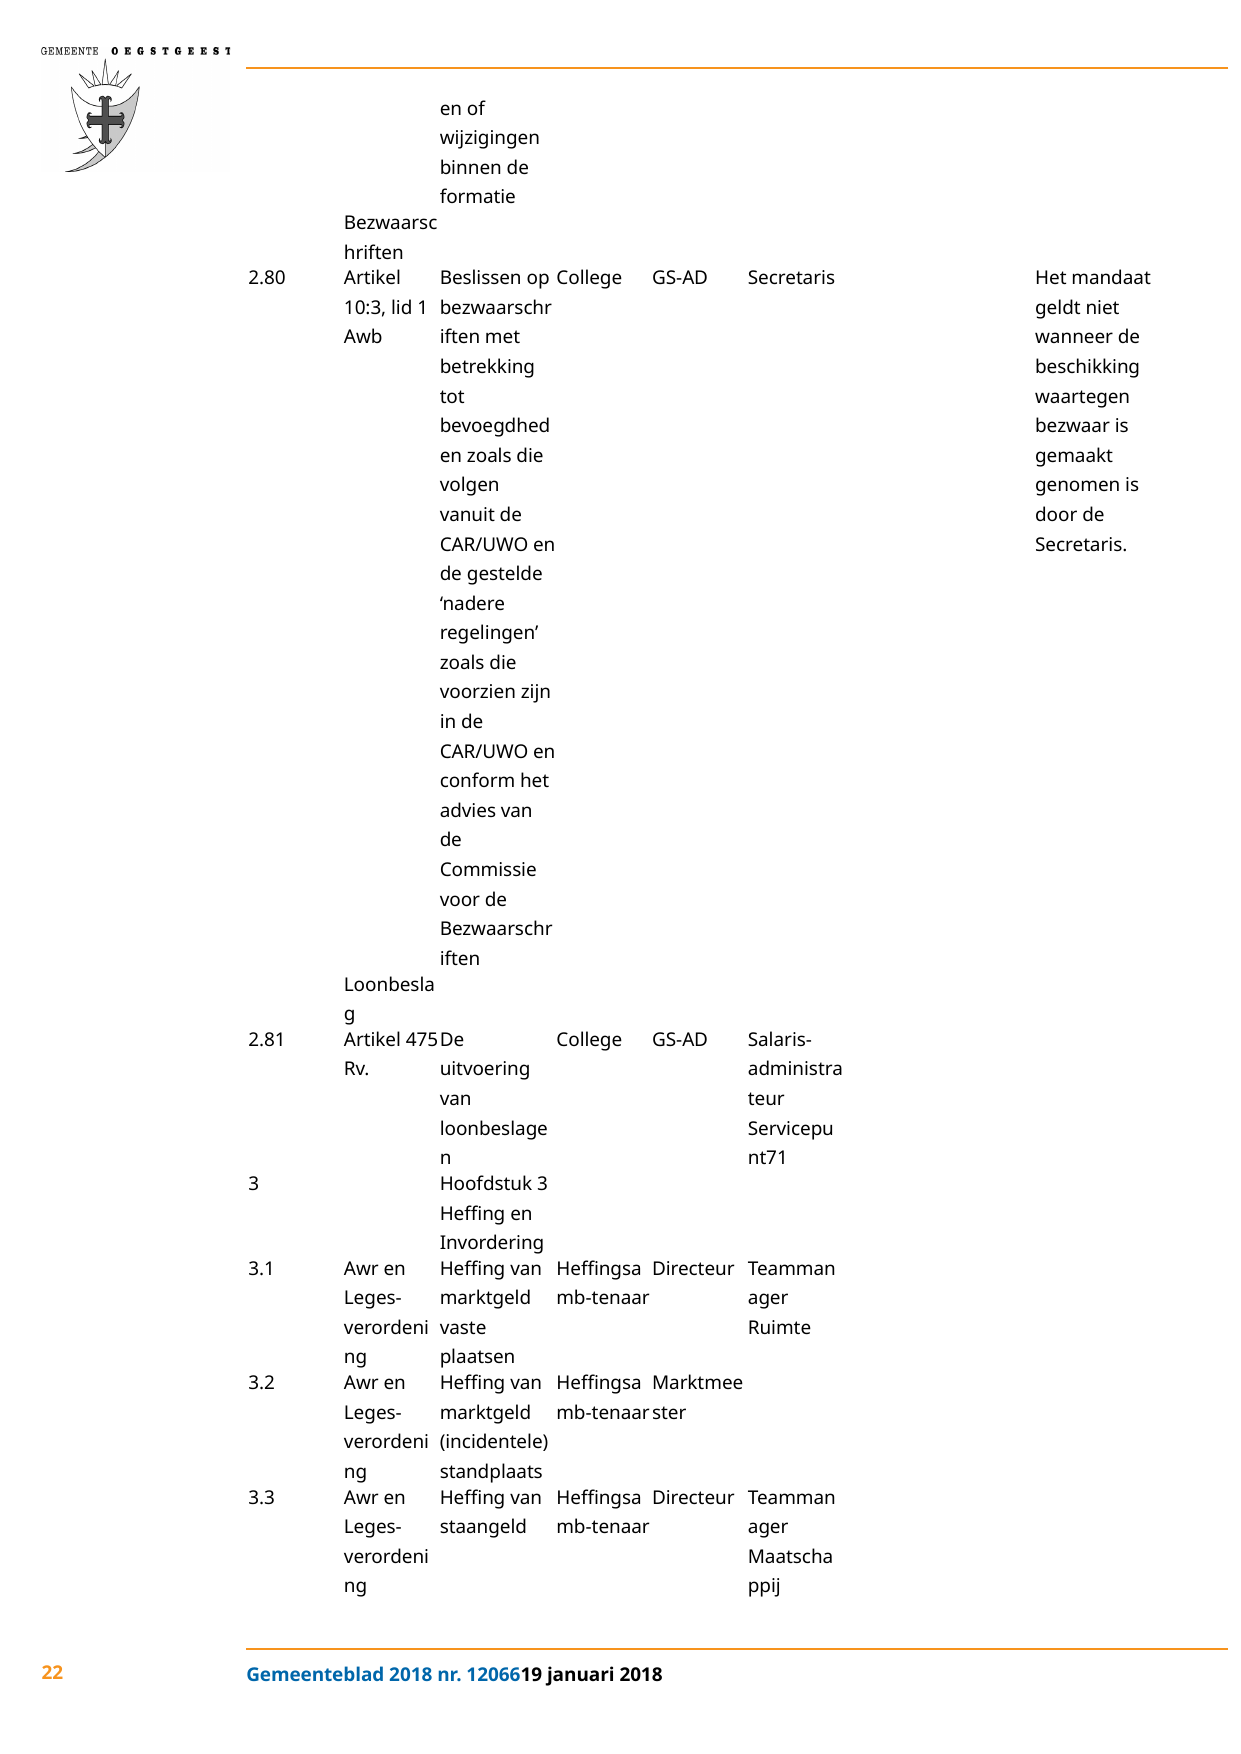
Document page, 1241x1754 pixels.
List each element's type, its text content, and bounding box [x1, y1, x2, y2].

table_cell Heffing van marktgeld (incidentele) standplaats [440, 1370, 556, 1484]
table_cell Loonbeslag [344, 971, 439, 1026]
table_cell De uitvoering van loonbeslagen [440, 1026, 556, 1170]
table_cell Awr en Leges-verordening [344, 1255, 439, 1369]
table_cell [1035, 209, 1152, 264]
table_cell 3.1 [248, 1255, 344, 1369]
table_cell Awr en Leges-verordening [344, 1370, 439, 1484]
table_cell Heffing van staangeld [440, 1484, 556, 1598]
table_cell [248, 209, 344, 264]
table_cell [844, 1484, 939, 1598]
table_cell Directeur [652, 1484, 748, 1598]
table_cell Awr en Leges-verordening [344, 1484, 439, 1598]
table_cell en of wijzigingen binnen de formatie [440, 95, 556, 209]
table_cell [748, 971, 843, 1026]
table_cell Artikel 475 Rv. [344, 1026, 439, 1170]
table_cell 3.2 [248, 1370, 344, 1484]
table_cell College [556, 1026, 652, 1170]
table_cell 2.80 [248, 265, 344, 971]
table_cell [939, 971, 1035, 1026]
table_cell [652, 1170, 748, 1255]
table_cell College [556, 265, 652, 971]
table_cell [344, 1170, 439, 1255]
table_cell Teammanager Ruimte [748, 1255, 843, 1369]
table_cell Salaris-administrateur Servicepunt71 [748, 1026, 843, 1170]
table_cell [556, 1170, 652, 1255]
table_cell GS-AD [652, 265, 748, 971]
table_cell [344, 95, 439, 209]
table_cell Heffing van marktgeld vaste plaatsen [440, 1255, 556, 1369]
table_cell [1035, 1255, 1152, 1369]
table_cell [556, 209, 652, 264]
table_cell [1035, 1170, 1152, 1255]
table_cell [248, 971, 344, 1026]
table_cell Heffingsamb-tenaar [556, 1370, 652, 1484]
table_cell Heffingsamb-tenaar [556, 1255, 652, 1369]
table_cell [556, 971, 652, 1026]
table_cell Marktmeester [652, 1370, 748, 1484]
table_cell [844, 209, 939, 264]
table_cell [748, 209, 843, 264]
table_cell GS-AD [652, 1026, 748, 1170]
table_cell [939, 1255, 1035, 1369]
table_cell Directeur [652, 1255, 748, 1369]
table_cell [844, 971, 939, 1026]
table_cell [939, 1026, 1035, 1170]
table_cell [556, 95, 652, 209]
table_cell 2.81 [248, 1026, 344, 1170]
table_cell Hoofdstuk 3 Heffing en Invordering [440, 1170, 556, 1255]
table_cell [440, 209, 556, 264]
table_cell Secretaris [748, 265, 843, 971]
table_cell [939, 1170, 1035, 1255]
table_cell [939, 1370, 1035, 1484]
table_cell Heffingsamb-tenaar [556, 1484, 652, 1598]
table_cell Teammanager Maatschappij [748, 1484, 843, 1598]
table_cell [248, 95, 344, 209]
table_cell [1035, 1370, 1152, 1484]
table_cell [748, 1370, 843, 1484]
table_cell [939, 95, 1035, 209]
table_cell [939, 265, 1035, 971]
table_cell [844, 1255, 939, 1369]
table_cell [844, 95, 939, 209]
table_cell [939, 1484, 1035, 1598]
table_cell Het mandaat geldt niet wanneer de beschikking waartegen bezwaar is gemaakt genomen is door de Secretaris. [1035, 265, 1152, 971]
table_cell Beslissen op bezwaarschriften met betrekking tot bevoegdheden zoals die volgen vanuit de CAR/UWO en de gestelde ‘nadere regelingen’ zoals die voorzien zijn in de CAR/UWO en conform het advies van de Commissie voor de Bezwaarschriften [440, 265, 556, 971]
table_cell [652, 209, 748, 264]
table_cell [844, 1370, 939, 1484]
table_cell [652, 95, 748, 209]
table_cell [1035, 1026, 1152, 1170]
table_cell [939, 209, 1035, 264]
table_cell [748, 95, 843, 209]
table_cell [440, 971, 556, 1026]
table_cell [652, 971, 748, 1026]
table_cell [844, 1170, 939, 1255]
table_cell [1035, 1484, 1152, 1598]
picture [41, 47, 231, 172]
table_cell [844, 265, 939, 971]
table_cell [844, 1026, 939, 1170]
table_cell [1035, 971, 1152, 1026]
table_cell Artikel 10:3, lid 1 Awb [344, 265, 439, 971]
table_cell [748, 1170, 843, 1255]
table_cell [1035, 95, 1152, 209]
table_cell 3 [248, 1170, 344, 1255]
table_cell 3.3 [248, 1484, 344, 1598]
table_cell Bezwaarschriften [344, 209, 439, 264]
